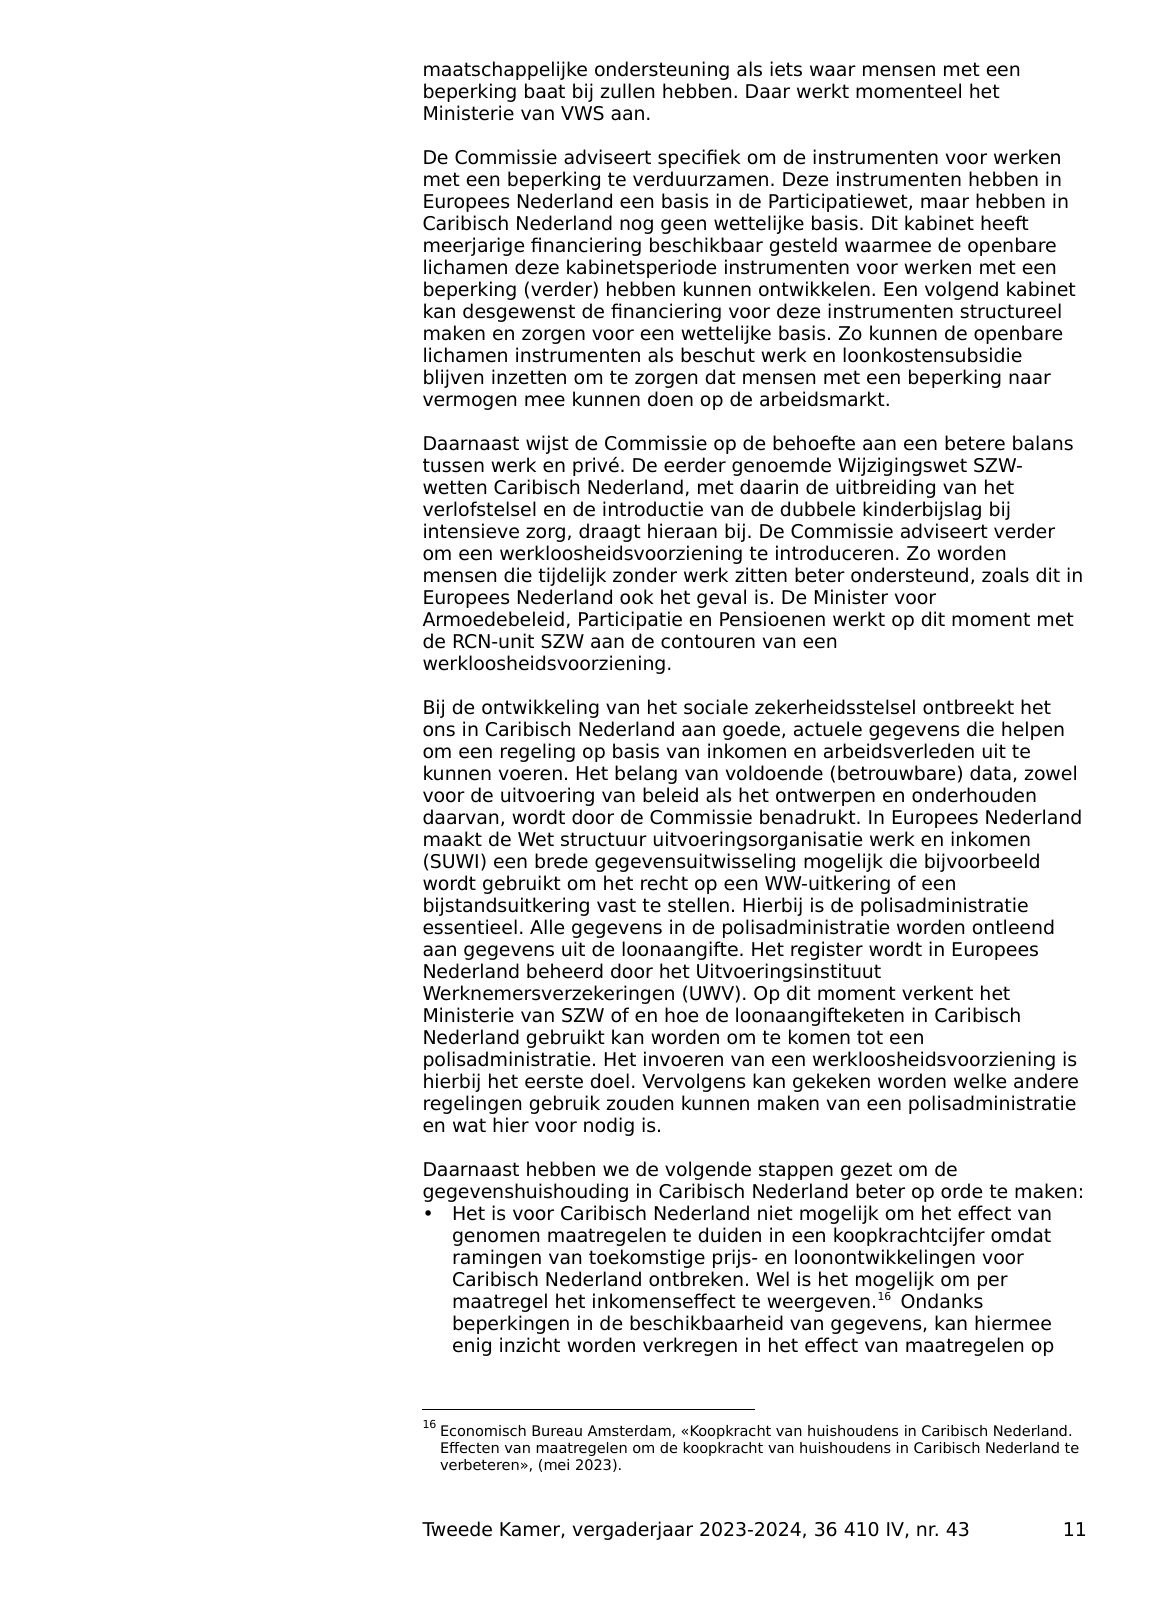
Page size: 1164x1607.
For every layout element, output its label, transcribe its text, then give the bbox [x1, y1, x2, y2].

text maatschappelijke ondersteuning als iets waar mensen met een beperking baat bij zullen hebben. Daar werkt momenteel het Ministerie van VWS aan. [422, 59, 1087, 125]
text Daarnaast wijst de Commissie op de behoefte aan een betere balans tussen werk en privé. De eerder genoemde Wijzigingswet SZW-wetten Caribisch Nederland, met daarin de uitbreiding van het verlofstelsel en de introductie van de dubbele kinderbijslag bij intensieve zorg, draagt hieraan bij. De Commissie adviseert verder om een werkloosheidsvoorziening te introduceren. Zo worden mensen die tijdelijk zonder werk zitten beter ondersteund, zoals dit in Europees Nederland ook het geval is. De Minister voor Armoedebeleid, Participatie en Pensioenen werkt op dit moment met de RCN-unit SZW aan de contouren van een werkloosheidsvoorziening. [422, 433, 1087, 675]
text De Commissie adviseert specifiek om de instrumenten voor werken met een beperking te verduurzamen. Deze instrumenten hebben in Europees Nederland een basis in de Participatiewet, maar hebben in Caribisch Nederland nog geen wettelijke basis. Dit kabinet heeft meerjarige financiering beschikbaar gesteld waarmee de openbare lichamen deze kabinetsperiode instrumenten voor werken met een beperking (verder) hebben kunnen ontwikkelen. Een volgend kabinet kan desgewenst de financiering voor deze instrumenten structureel maken en zorgen voor een wettelijke basis. Zo kunnen de openbare lichamen instrumenten als beschut werk en loonkostensubsidie blijven inzetten om te zorgen dat mensen met een beperking naar vermogen mee kunnen doen op de arbeidsmarkt. [422, 147, 1087, 411]
text Daarnaast hebben we de volgende stappen gezet om de gegevenshuishouding in Caribisch Nederland beter op orde te maken: [422, 1159, 1087, 1203]
text Bij de ontwikkeling van het sociale zekerheidsstelsel ontbreekt het ons in Caribisch Nederland aan goede, actuele gegevens die helpen om een regeling op basis van inkomen en arbeidsverleden uit te kunnen voeren. Het belang van voldoende (betrouwbare) data, zowel voor de uitvoering van beleid als het ontwerpen en onderhouden daarvan, wordt door de Commissie benadrukt. In Europees Nederland maakt de Wet structuur uitvoeringsorganisatie werk en inkomen (SUWI) een brede gegevensuitwisseling mogelijk die bijvoorbeeld wordt gebruikt om het recht op een WW-uitkering of een bijstandsuitkering vast te stellen. Hierbij is de polisadministratie essentieel. Alle gegevens in de polisadministratie worden ontleend aan gegevens uit de loonaangifte. Het register wordt in Europees Nederland beheerd door het Uitvoeringsinstituut Werknemersverzekeringen (UWV). Op dit moment verkent het Ministerie van SZW of en hoe de loonaangifteketen in Caribisch Nederland gebruikt kan worden om te komen tot een polisadministratie. Het invoeren van een werkloosheidsvoorziening is hierbij het eerste doel. Vervolgens kan gekeken worden welke andere regelingen gebruik zouden kunnen maken van een polisadministratie en wat hier voor nodig is. [422, 697, 1087, 1137]
text Economisch Bureau Amsterdam, «Koopkracht van huishoudens in Caribisch Nederland. Effecten van maatregelen om de koopkracht van huishoudens in Caribisch Nederland te verbeteren», (mei 2023). [422, 1418, 1087, 1474]
text • Het is voor Caribisch Nederland niet mogelijk om het effect van genomen maatregelen te duiden in een koopkrachtcijfer omdat ramingen van toekomstige prijs- en loonontwikkelingen voor Caribisch Nederland ontbreken. Wel is het mogelijk om per maatregel het inkomenseffect te weergeven. Ondanks beperkingen in de beschikbaarheid van gegevens, kan hiermee enig inzicht worden verkregen in het effect van maatregelen op [422, 1203, 1087, 1357]
